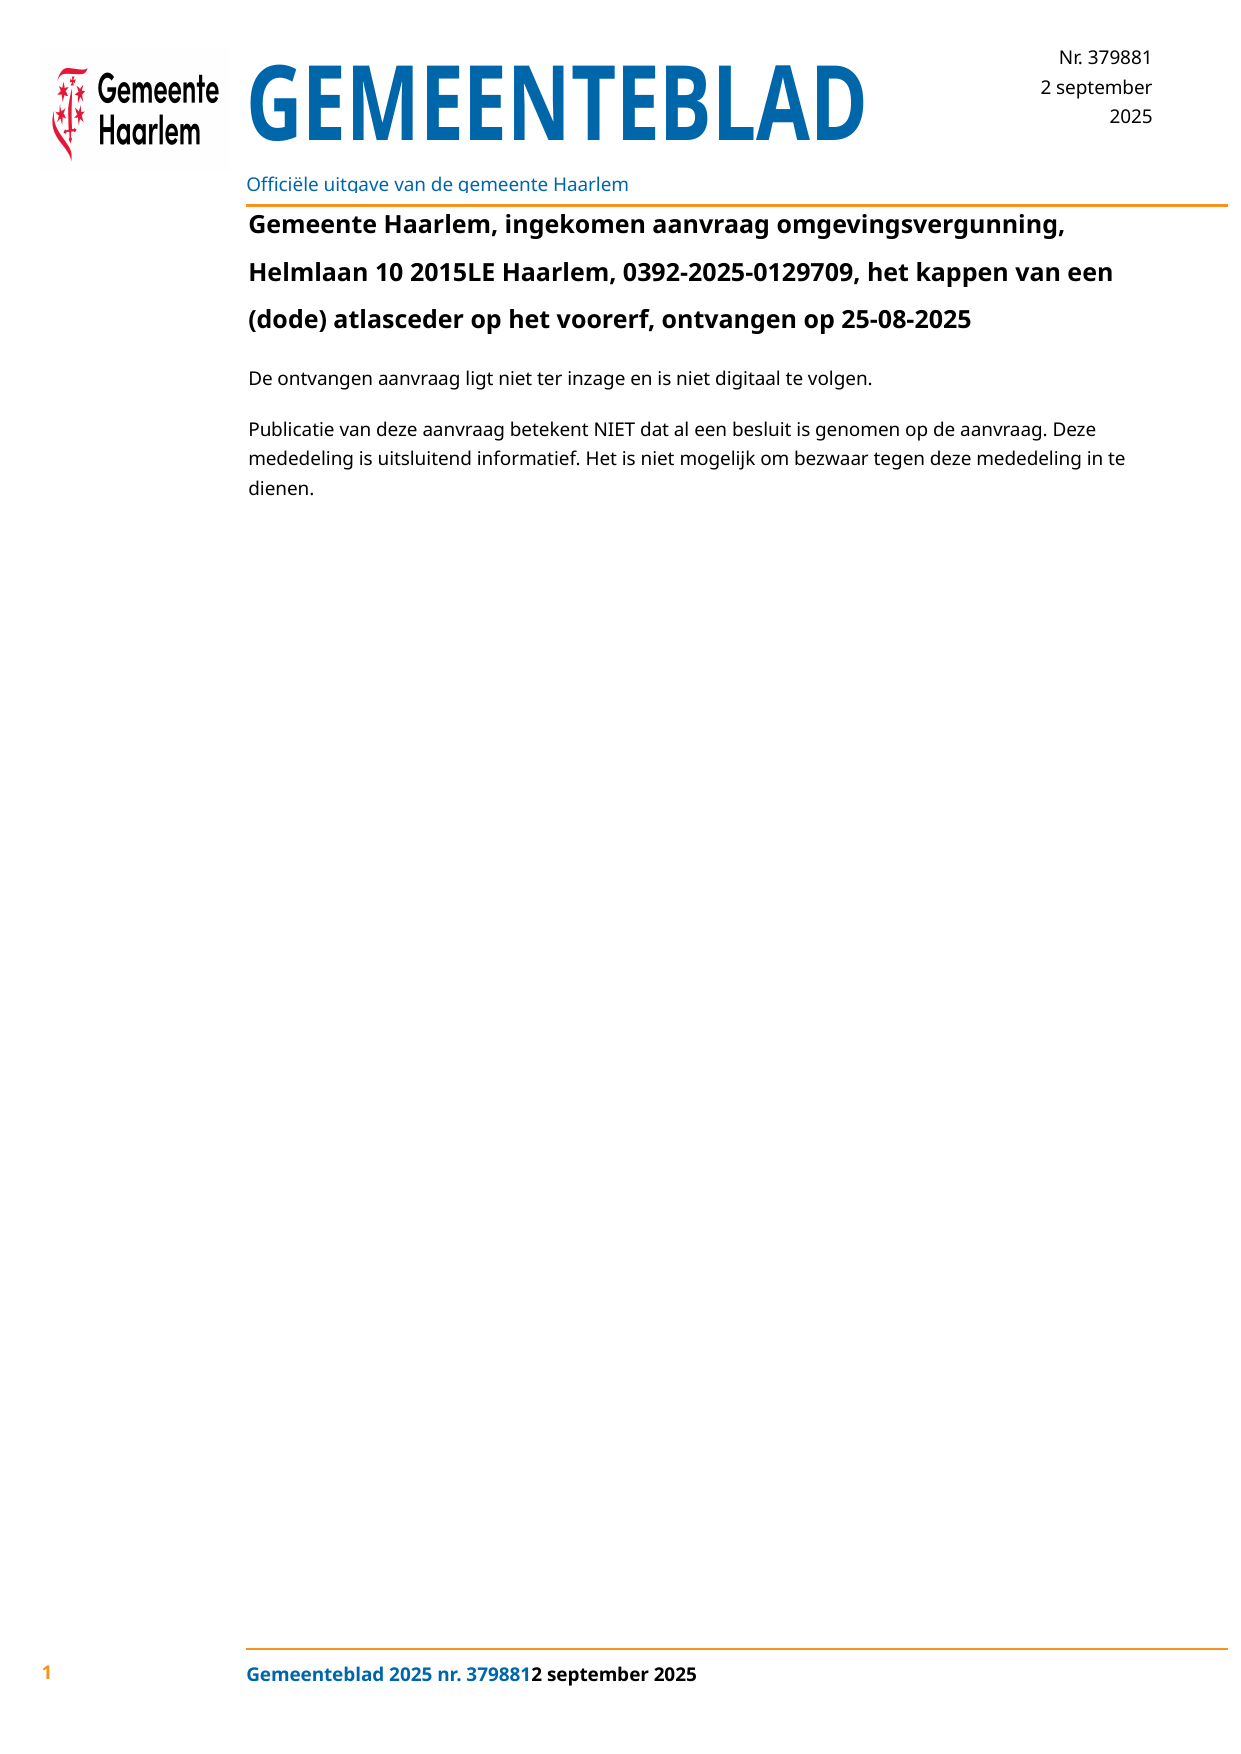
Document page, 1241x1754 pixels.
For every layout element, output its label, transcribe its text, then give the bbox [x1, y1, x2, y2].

picture [41, 47, 231, 172]
text Publicatie van deze aanvraag betekent NIET dat al een besluit is genomen op de aanvraag. Deze mededeling is uitsluitend informatief. Het is niet mogelijk om bezwaar tegen deze mededeling in te dienen. [248, 416, 1152, 501]
text Gemeente Haarlem, ingekomen aanvraag omgevingsvergunning, Helmlaan 10 2015LE Haarlem, 0392-2025-0129709, het kappen van een (dode) atlasceder op het voorerf, ontvangen op 25-08-2025 [248, 207, 1152, 336]
text De ontvangen aanvraag ligt niet ter inzage en is niet digitaal te volgen. [248, 366, 1152, 391]
